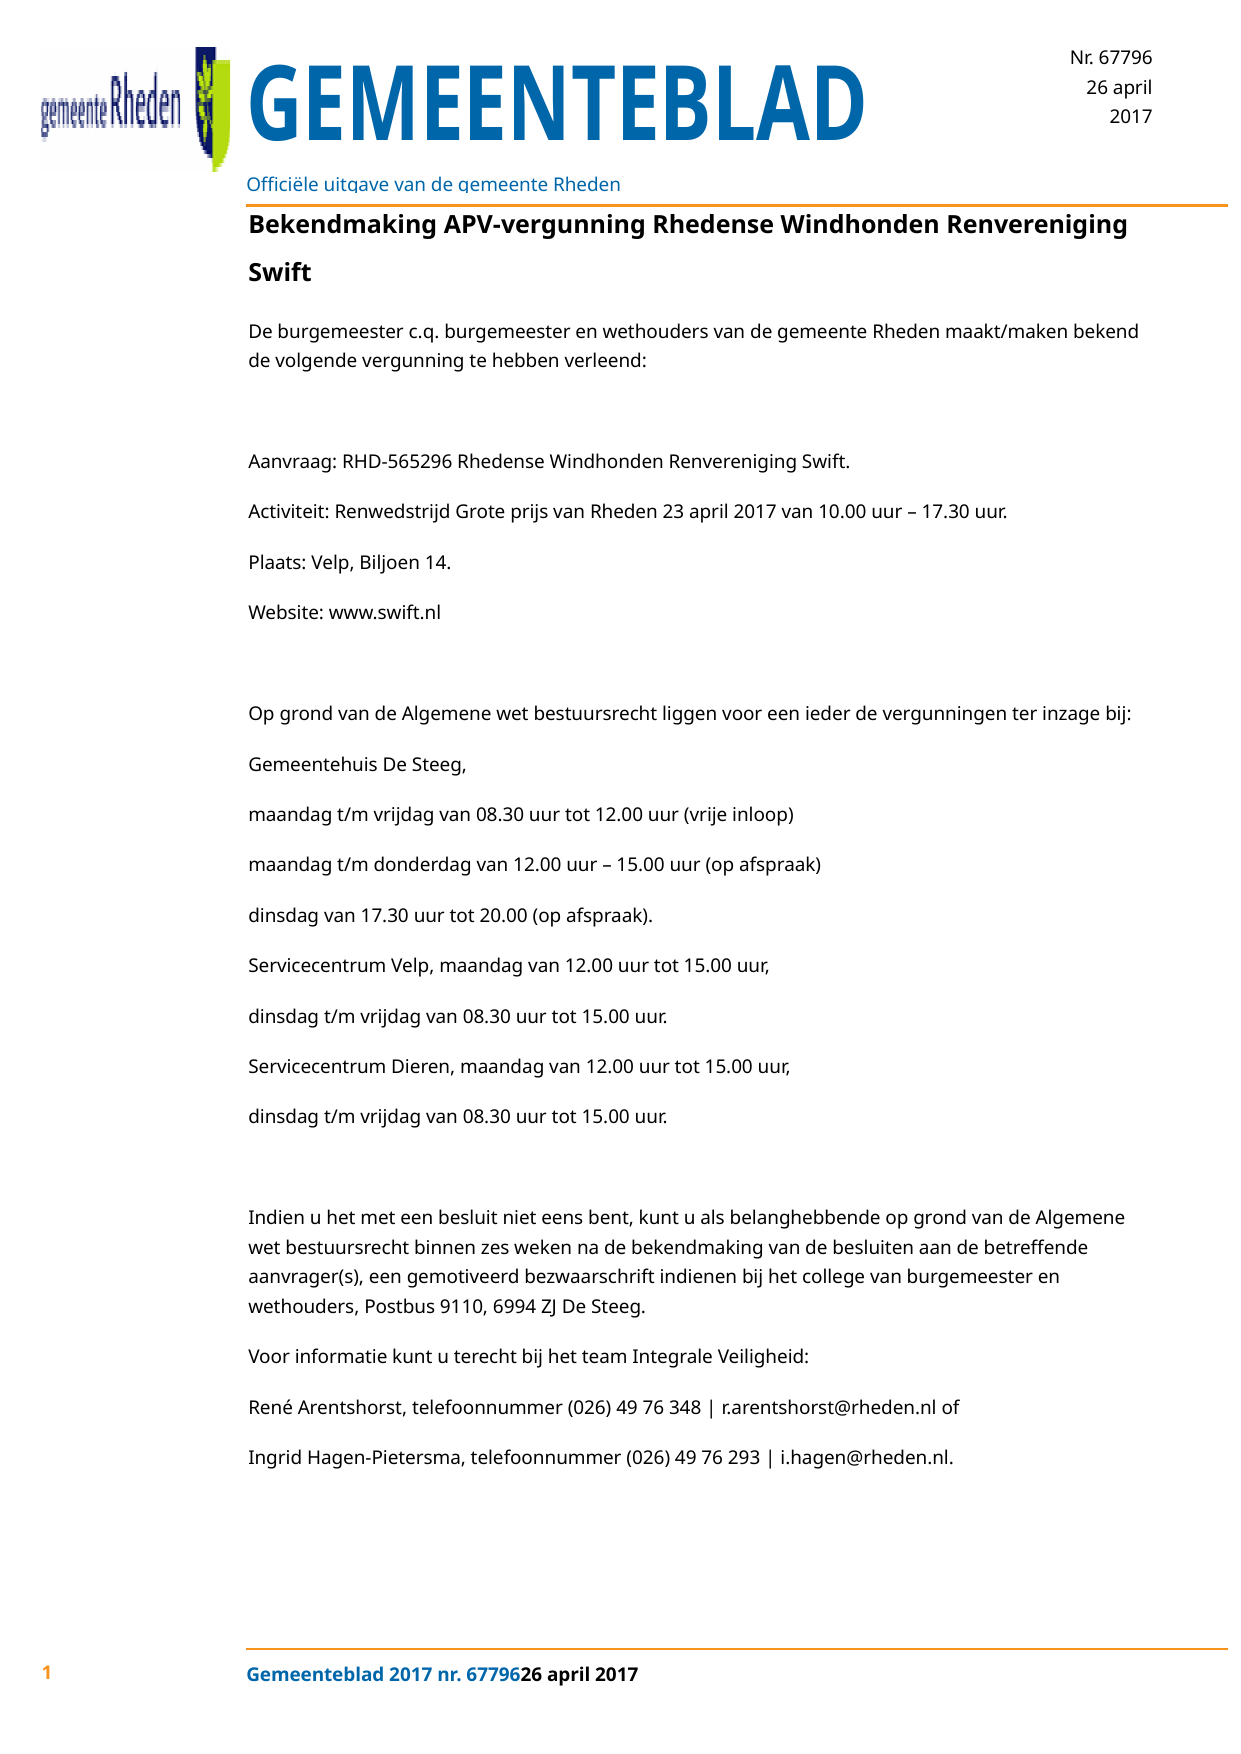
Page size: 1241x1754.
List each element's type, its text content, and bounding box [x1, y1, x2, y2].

text Servicecentrum Velp, maandag van 12.00 uur tot 15.00 uur, [248, 952, 1152, 978]
text Aanvraag: RHD-565296 Rhedense Windhonden Renvereniging Swift. [248, 448, 1152, 474]
text Activiteit: Renwedstrijd Grote prijs van Rheden 23 april 2017 van 10.00 uur – 17.30 uur. [248, 499, 1152, 524]
text maandag t/m donderdag van 12.00 uur – 15.00 uur (op afspraak) [248, 852, 1152, 877]
text Bekendmaking APV-vergunning Rhedense Windhonden Renvereniging Swift [248, 207, 1152, 288]
text Plaats: Velp, Biljoen 14. [248, 549, 1152, 575]
text Voor informatie kunt u terecht bij het team Integrale Veiligheid: [248, 1344, 1152, 1369]
text maandag t/m vrijdag van 08.30 uur tot 12.00 uur (vrije inloop) [248, 801, 1152, 827]
text Servicecentrum Dieren, maandag van 12.00 uur tot 15.00 uur, [248, 1053, 1152, 1079]
text dinsdag van 17.30 uur tot 20.00 (op afspraak). [248, 902, 1152, 928]
text dinsdag t/m vrijdag van 08.30 uur tot 15.00 uur. [248, 1003, 1152, 1029]
text Ingrid Hagen-Pietersma, telefoonnummer (026) 49 76 293 | i.hagen@rheden.nl. [248, 1444, 1152, 1470]
text Gemeentehuis De Steeg, [248, 751, 1152, 777]
text Op grond van de Algemene wet bestuursrecht liggen voor een ieder de vergunningen ter inzage bij: [248, 700, 1152, 726]
text René Arentshorst, telefoonnummer (026) 49 76 348 | r.arentshorst@rheden.nl of [248, 1394, 1152, 1420]
text Website: www.swift.nl [248, 599, 1152, 625]
text De burgemeester c.q. burgemeester en wethouders van de gemeente Rheden maakt/maken bekend de volgende vergunning te hebben verleend: [248, 318, 1152, 373]
text Indien u het met een besluit niet eens bent, kunt u als belanghebbende op grond van de Algemene wet bestuursrecht binnen zes weken na de bekendmaking van de besluiten aan de betreffende aanvrager(s), een gemotiveerd bezwaarschrift indienen bij het college van burgemeester en wethouders, Postbus 9110, 6994 ZJ De Steeg. [248, 1204, 1152, 1319]
text dinsdag t/m vrijdag van 08.30 uur tot 15.00 uur. [248, 1104, 1152, 1129]
picture [41, 47, 231, 172]
